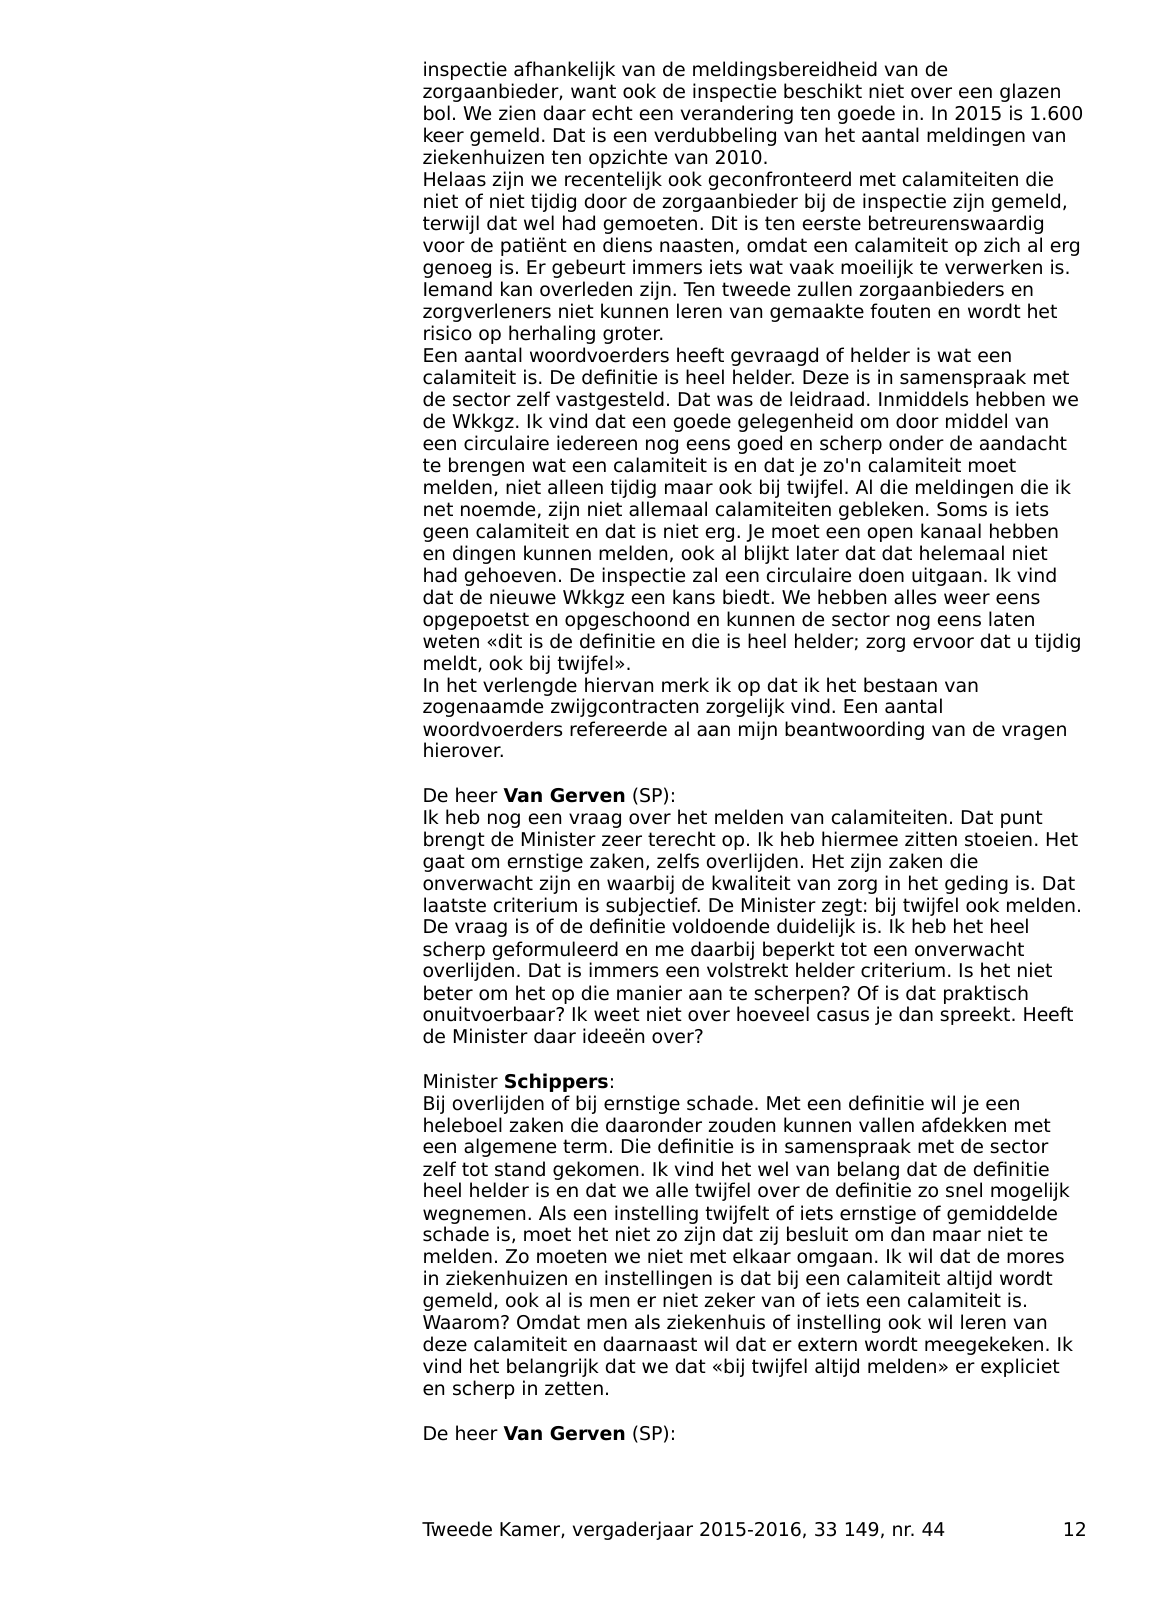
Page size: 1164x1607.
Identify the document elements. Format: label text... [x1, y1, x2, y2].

text Helaas zijn we recentelijk ook geconfronteerd met calamiteiten die niet of niet tijdig door de zorgaanbieder bij de inspectie zijn gemeld, terwijl dat wel had gemoeten. Dit is ten eerste betreurenswaardig voor de patiënt en diens naasten, omdat een calamiteit op zich al erg genoeg is. Er gebeurt immers iets wat vaak moeilijk te verwerken is. Iemand kan overleden zijn. Ten tweede zullen zorgaanbieders en zorgverleners niet kunnen leren van gemaakte fouten en wordt het risico op herhaling groter. [422, 169, 1087, 345]
text In het verlengde hiervan merk ik op dat ik het bestaan van zogenaamde zwijgcontracten zorgelijk vind. Een aantal woordvoerders refereerde al aan mijn beantwoording van de vragen hierover. [422, 674, 1087, 762]
text inspectie afhankelijk van de meldingsbereidheid van de zorgaanbieder, want ook de inspectie beschikt niet over een glazen bol. We zien daar echt een verandering ten goede in. In 2015 is 1.600 keer gemeld. Dat is een verdubbeling van het aantal meldingen van ziekenhuizen ten opzichte van 2010. [422, 59, 1087, 169]
text Minister Schippers: [422, 1071, 1087, 1092]
text Ik heb nog een vraag over het melden van calamiteiten. Dat punt brengt de Minister zeer terecht op. Ik heb hiermee zitten stoeien. Het gaat om ernstige zaken, zelfs overlijden. Het zijn zaken die onverwacht zijn en waarbij de kwaliteit van zorg in het geding is. Dat laatste criterium is subjectief. De Minister zegt: bij twijfel ook melden. De vraag is of de definitie voldoende duidelijk is. Ik heb het heel scherp geformuleerd en me daarbij beperkt tot een onverwacht overlijden. Dat is immers een volstrekt helder criterium. Is het niet beter om het op die manier aan te scherpen? Of is dat praktisch onuitvoerbaar? Ik weet niet over hoeveel casus je dan spreekt. Heeft de Minister daar ideeën over? [422, 807, 1087, 1048]
text Een aantal woordvoerders heeft gevraagd of helder is wat een calamiteit is. De definitie is heel helder. Deze is in samenspraak met de sector zelf vastgesteld. Dat was de leidraad. Inmiddels hebben we de Wkkgz. Ik vind dat een goede gelegenheid om door middel van een circulaire iedereen nog eens goed en scherp onder de aandacht te brengen wat een calamiteit is en dat je zo'n calamiteit moet melden, niet alleen tijdig maar ook bij twijfel. Al die meldingen die ik net noemde, zijn niet allemaal calamiteiten gebleken. Soms is iets geen calamiteit en dat is niet erg. Je moet een open kanaal hebben en dingen kunnen melden, ook al blijkt later dat dat helemaal niet had gehoeven. De inspectie zal een circulaire doen uitgaan. Ik vind dat de nieuwe Wkkgz een kans biedt. We hebben alles weer eens opgepoetst en opgeschoond en kunnen de sector nog eens laten weten «dit is de definitie en die is heel helder; zorg ervoor dat u tijdig meldt, ook bij twijfel». [422, 345, 1087, 674]
text De heer Van Gerven (SP): [422, 1422, 1087, 1444]
text De heer Van Gerven (SP): [422, 784, 1087, 807]
text Bij overlijden of bij ernstige schade. Met een definitie wil je een heleboel zaken die daaronder zouden kunnen vallen afdekken met een algemene term. Die definitie is in samenspraak met de sector zelf tot stand gekomen. Ik vind het wel van belang dat de definitie heel helder is en dat we alle twijfel over de definitie zo snel mogelijk wegnemen. Als een instelling twijfelt of iets ernstige of gemiddelde schade is, moet het niet zo zijn dat zij besluit om dan maar niet te melden. Zo moeten we niet met elkaar omgaan. Ik wil dat de mores in ziekenhuizen en instellingen is dat bij een calamiteit altijd wordt gemeld, ook al is men er niet zeker van of iets een calamiteit is. Waarom? Omdat men als ziekenhuis of instelling ook wil leren van deze calamiteit en daarnaast wil dat er extern wordt meegekeken. Ik vind het belangrijk dat we dat «bij twijfel altijd melden» er expliciet en scherp in zetten. [422, 1092, 1087, 1400]
